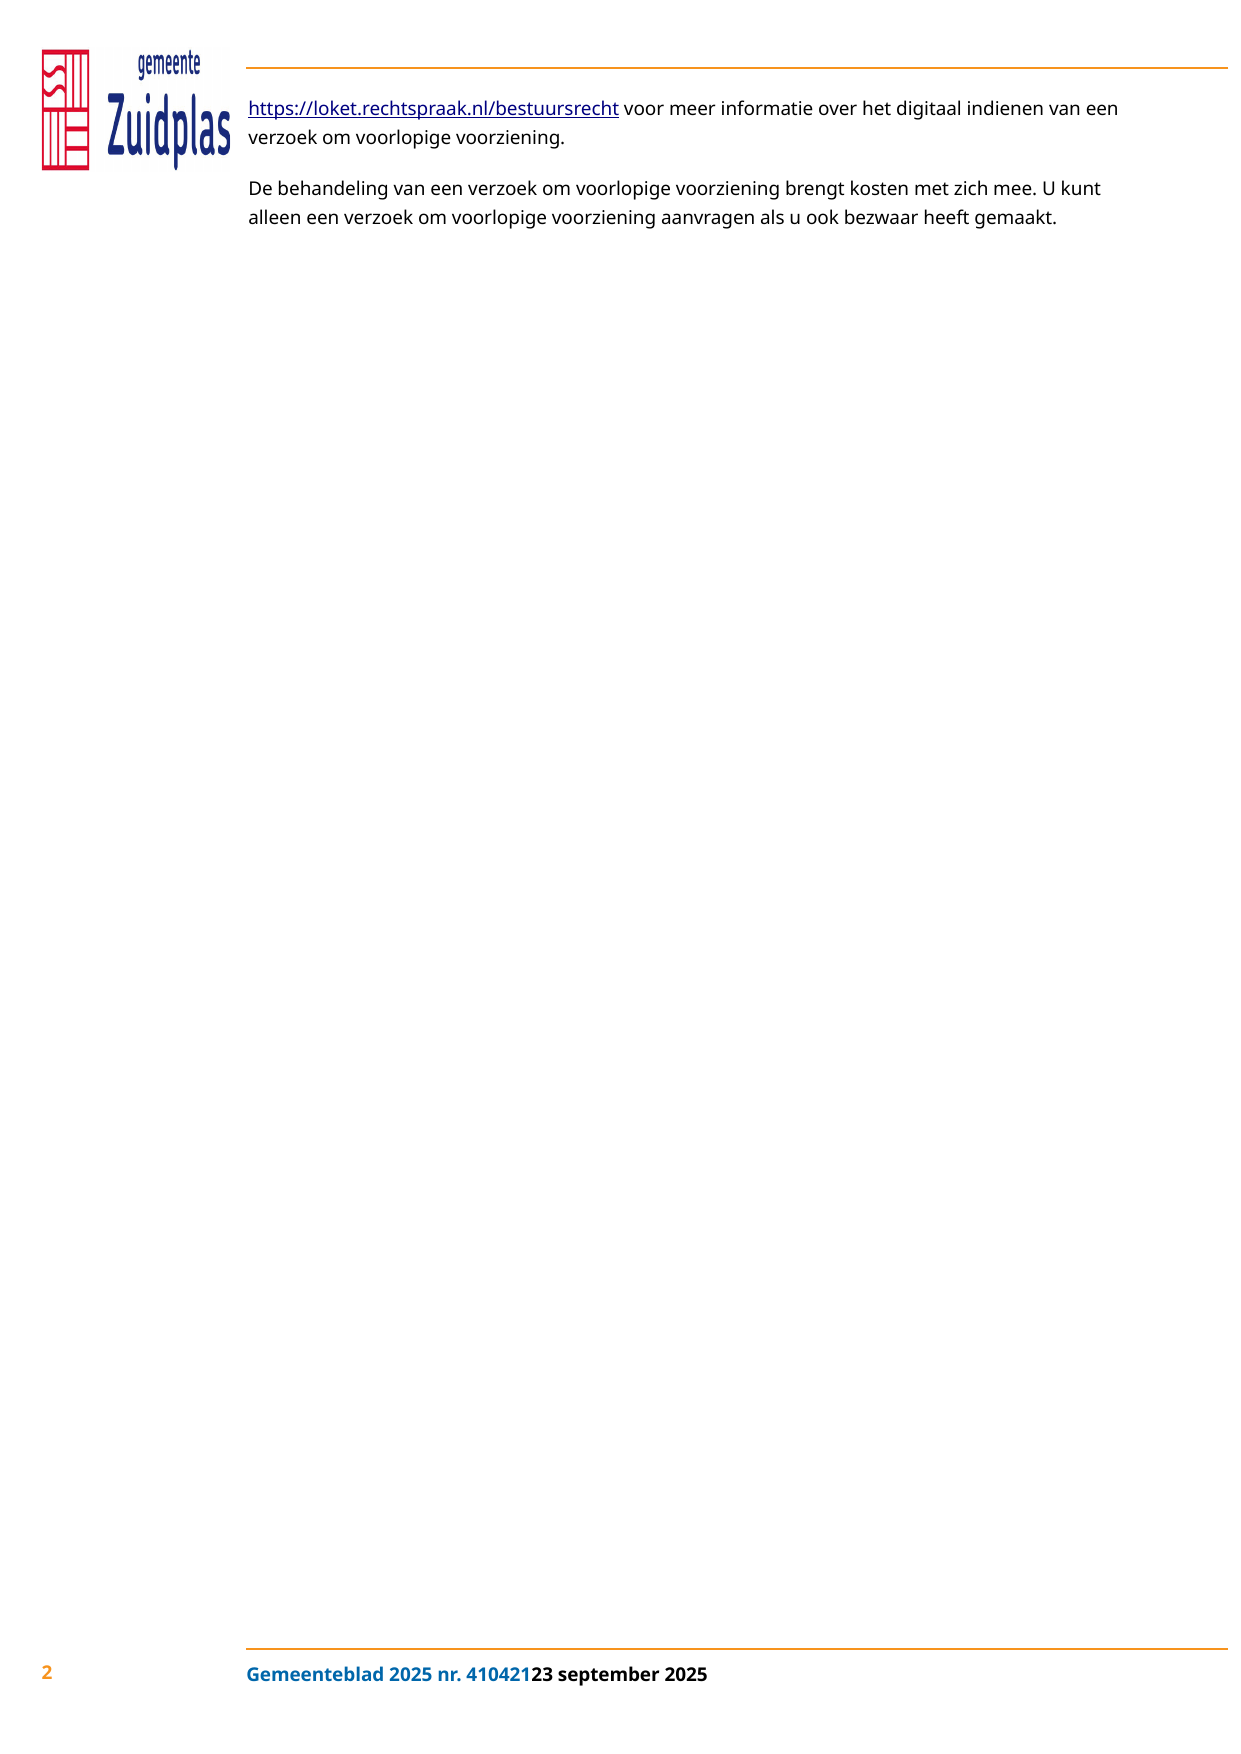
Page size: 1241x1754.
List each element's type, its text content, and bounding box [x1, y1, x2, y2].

text https://loket.rechtspraak.nl/bestuursrecht voor meer informatie over het digitaal indienen van een verzoek om voorlopige voorziening. [248, 95, 1152, 150]
picture [41, 47, 231, 172]
text De behandeling van een verzoek om voorlopige voorziening brengt kosten met zich mee. U kunt alleen een verzoek om voorlopige voorziening aanvragen als u ook bezwaar heeft gemaakt. [248, 175, 1152, 230]
